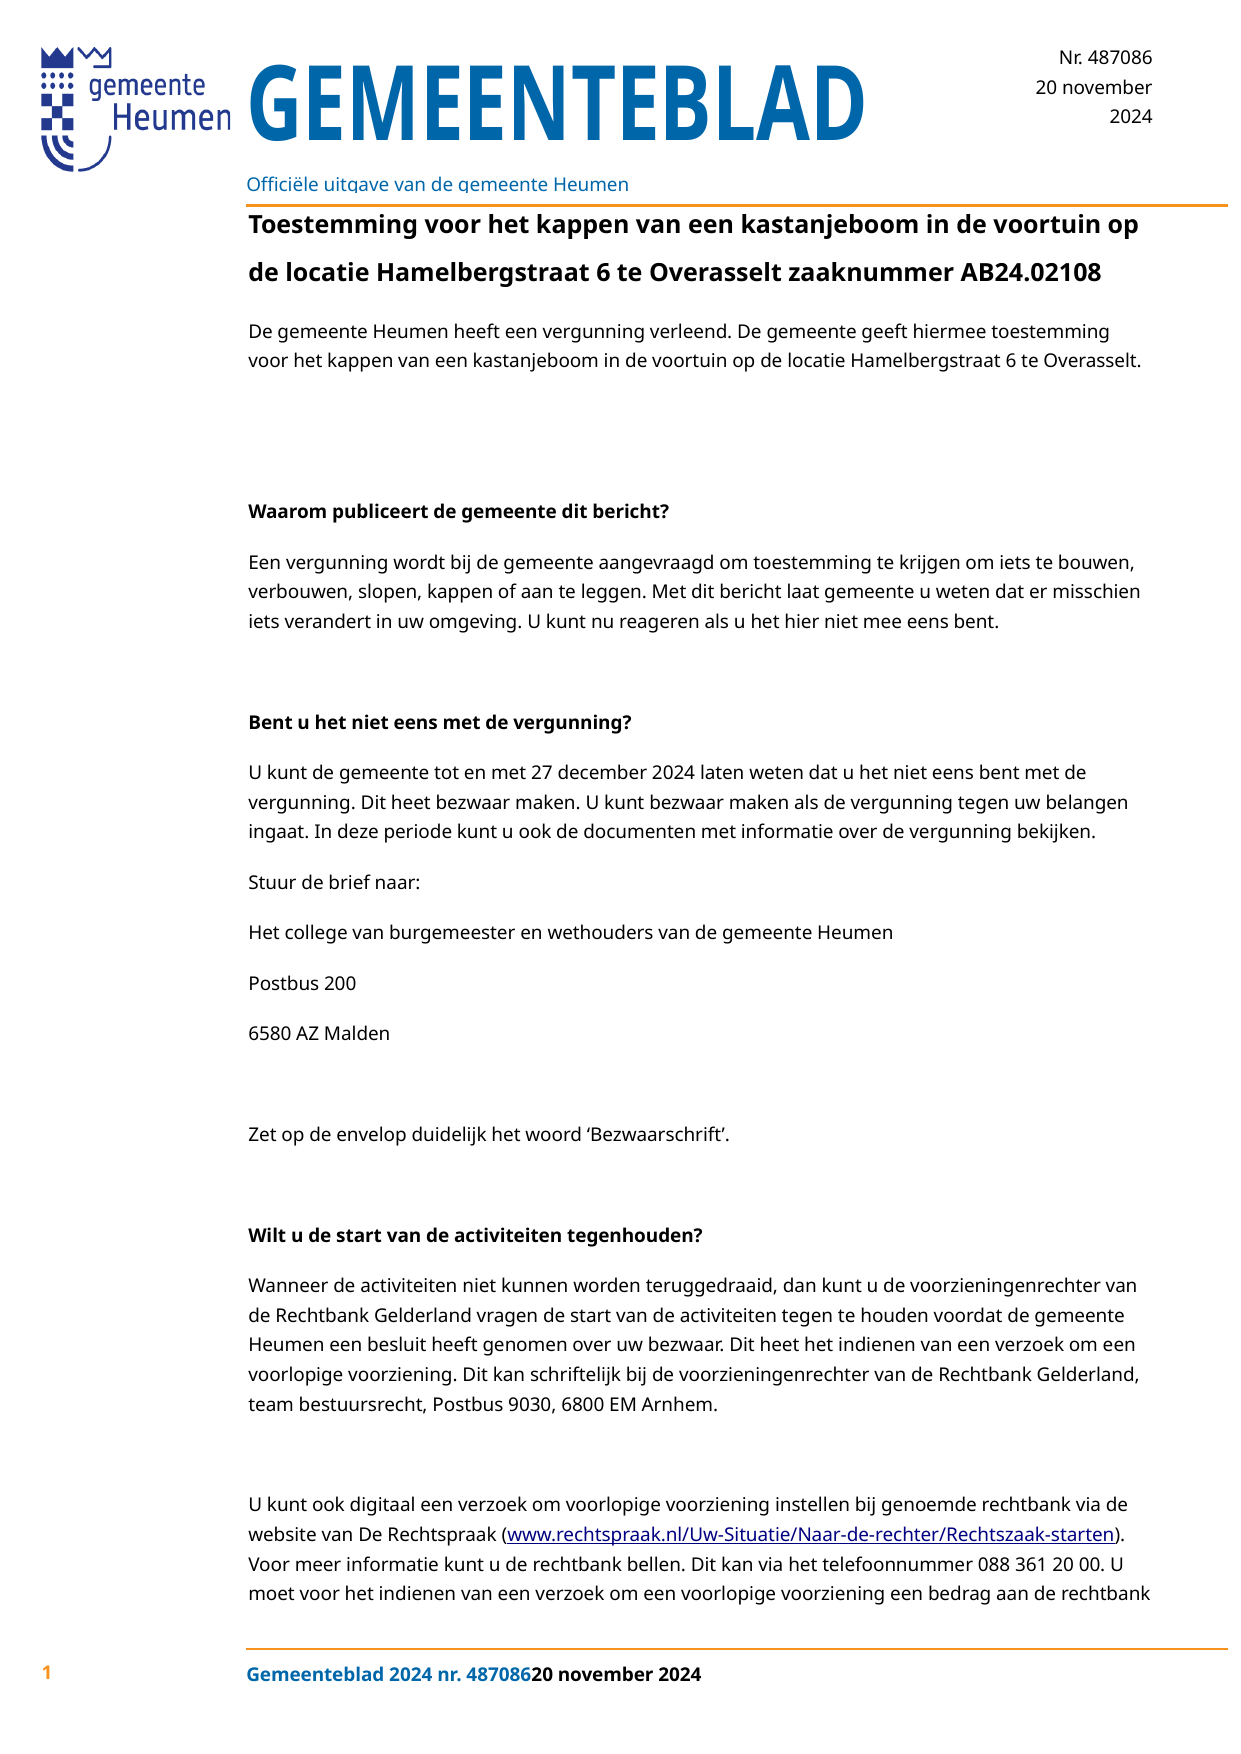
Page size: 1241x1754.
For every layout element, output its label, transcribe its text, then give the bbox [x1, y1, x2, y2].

text Postbus 200 [248, 970, 1152, 996]
text U kunt de gemeente tot en met 27 december 2024 laten weten dat u het niet eens bent met de vergunning. Dit heet bezwaar maken. U kunt bezwaar maken als de vergunning tegen uw belangen ingaat. In deze periode kunt u ook de documenten met informatie over de vergunning bekijken. [248, 759, 1152, 844]
text Zet op de envelop duidelijk het woord ‘Bezwaarschrift’. [248, 1121, 1152, 1147]
text Wanneer de activiteiten niet kunnen worden teruggedraaid, dan kunt u de voorzieningenrechter van de Rechtbank Gelderland vragen de start van de activiteiten tegen te houden voordat de gemeente Heumen een besluit heeft genomen over uw bezwaar. Dit heet het indienen van een verzoek om een voorlopige voorziening. Dit kan schriftelijk bij de voorzieningenrechter van de Rechtbank Gelderland, team bestuursrecht, Postbus 9030, 6800 EM Arnhem. [248, 1272, 1152, 1417]
text Stuur de brief naar: [248, 869, 1152, 895]
text De gemeente Heumen heeft een vergunning verleend. De gemeente geeft hiermee toestemming voor het kappen van een kastanjeboom in de voortuin op de locatie Hamelbergstraat 6 te Overasselt. [248, 318, 1152, 373]
text 6580 AZ Malden [248, 1020, 1152, 1046]
picture [41, 47, 231, 172]
text Waarom publiceert de gemeente dit bericht? [248, 499, 1152, 524]
text Een vergunning wordt bij de gemeente aangevraagd om toestemming te krijgen om iets te bouwen, verbouwen, slopen, kappen of aan te leggen. Met dit bericht laat gemeente u weten dat er misschien iets verandert in uw omgeving. U kunt nu reageren als u het hier niet mee eens bent. [248, 549, 1152, 634]
text Wilt u de start van de activiteiten tegenhouden? [248, 1222, 1152, 1248]
text U kunt ook digitaal een verzoek om voorlopige voorziening instellen bij genoemde rechtbank via de website van De Rechtspraak (www.rechtspraak.nl/Uw-Situatie/Naar-de-rechter/Rechtszaak-starten). Voor meer informatie kunt u de rechtbank bellen. Dit kan via het telefoonnummer 088 361 20 00. U moet voor het indienen van een verzoek om een voorlopige voorziening een bedrag aan de rechtbank [248, 1492, 1152, 1606]
text Het college van burgemeester en wethouders van de gemeente Heumen [248, 919, 1152, 945]
text Bent u het niet eens met de vergunning? [248, 709, 1152, 735]
text Toestemming voor het kappen van een kastanjeboom in de voortuin op de locatie Hamelbergstraat 6 te Overasselt zaaknummer AB24.02108 [248, 207, 1152, 288]
